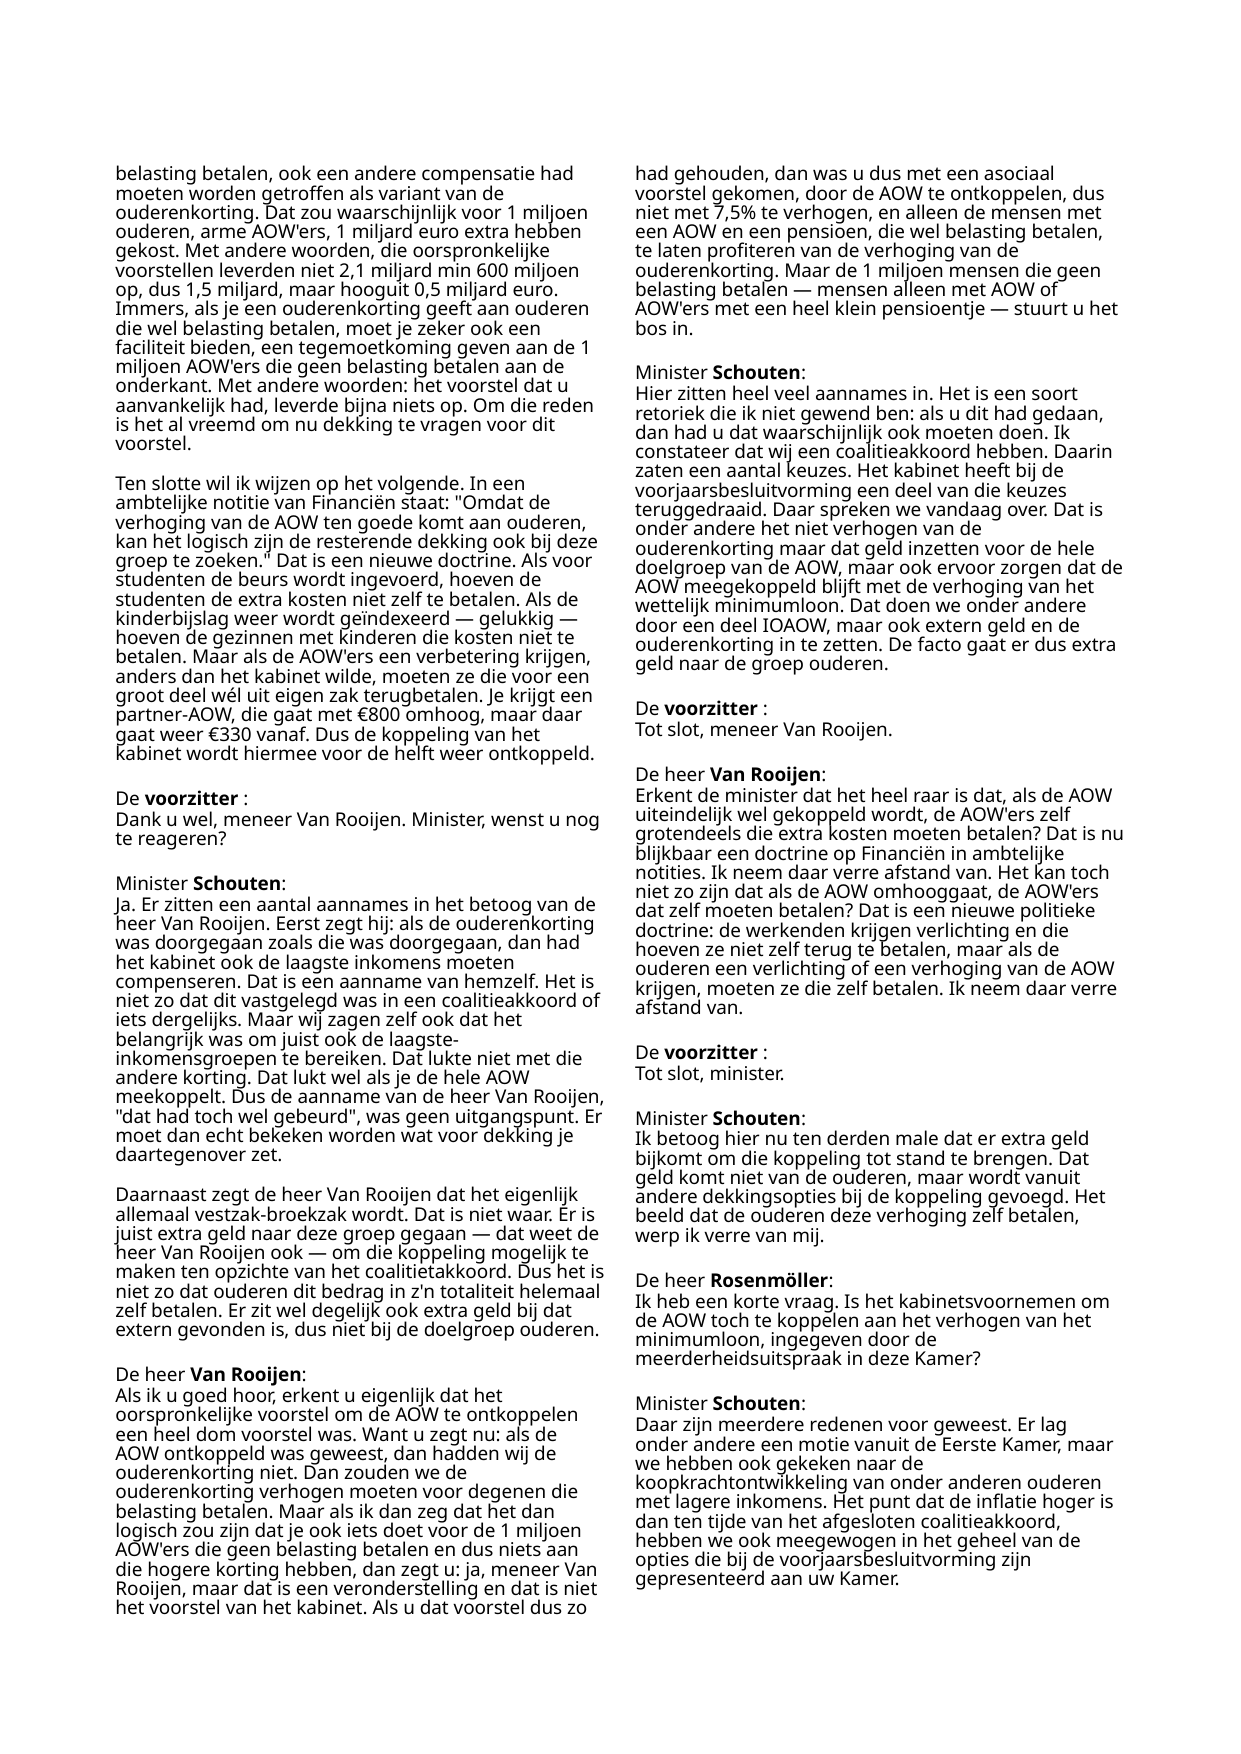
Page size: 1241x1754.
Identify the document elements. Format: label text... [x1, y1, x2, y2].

text Minister Schouten: [635, 359, 1125, 385]
text De heer Van Rooijen: [635, 761, 1125, 787]
text De voorzitter : [635, 695, 1125, 721]
text Dank u wel, meneer Van Rooijen. Minister, wenst u nog te reageren? [115, 811, 605, 849]
text belasting betalen, ook een andere compensatie had moeten worden getroffen als variant van de ouderenkorting. Dat zou waarschijnlijk voor 1 miljoen ouderen, arme AOW'ers, 1 miljard euro extra hebben gekost. Met andere woorden, die oorspronkelijke voorstellen leverden niet 2,1 miljard min 600 miljoen op, dus 1,5 miljard, maar hooguit 0,5 miljard euro. Immers, als je een ouderenkorting geeft aan ouderen die wel belasting betalen, moet je zeker ook een faciliteit bieden, een tegemoetkoming geven aan de 1 miljoen AOW'ers die geen belasting betalen aan de onderkant. Met andere woorden: het voorstel dat u aanvankelijk had, leverde bijna niets op. Om die reden is het al vreemd om nu dekking te vragen voor dit voorstel. [115, 165, 605, 454]
text had gehouden, dan was u dus met een asociaal voorstel gekomen, door de AOW te ontkoppelen, dus niet met 7,5% te verhogen, en alleen de mensen met een AOW en een pensioen, die wel belasting betalen, te laten profiteren van de verhoging van de ouderenkorting. Maar de 1 miljoen mensen die geen belasting betalen — mensen alleen met AOW of AOW'ers met een heel klein pensioentje — stuurt u het bos in. [635, 165, 1125, 339]
text Daar zijn meerdere redenen voor geweest. Er lag onder andere een motie vanuit de Eerste Kamer, maar we hebben ook gekeken naar de koopkrachtontwikkeling van onder anderen ouderen met lagere inkomens. Het punt dat de inflatie hoger is dan ten tijde van het afgesloten coalitieakkoord, hebben we ook meegewogen in het geheel van de opties die bij de voorjaarsbesluitvorming zijn gepresenteerd aan uw Kamer. [635, 1416, 1125, 1590]
text Daarnaast zegt de heer Van Rooijen dat het eigenlijk allemaal vestzak-broekzak wordt. Dat is niet waar. Er is juist extra geld naar deze groep gegaan — dat weet de heer Van Rooijen ook — om die koppeling mogelijk te maken ten opzichte van het coalitietakkoord. Dus het is niet zo dat ouderen dit bedrag in z'n totaliteit helemaal zelf betalen. Er zit wel degelijk ook extra geld bij dat extern gevonden is, dus niet bij de doelgroep ouderen. [115, 1186, 605, 1341]
text Minister Schouten: [635, 1105, 1125, 1130]
text De heer Van Rooijen: [115, 1361, 605, 1387]
text Minister Schouten: [115, 870, 605, 896]
text Erkent de minister dat het heel raar is dat, als de AOW uiteindelijk wel gekoppeld wordt, de AOW'ers zelf grotendeels die extra kosten moeten betalen? Dat is nu blijkbaar een doctrine op Financiën in ambtelijke notities. Ik neem daar verre afstand van. Het kan toch niet zo zijn dat als de AOW omhooggaat, de AOW'ers dat zelf moeten betalen? Dat is een nieuwe politieke doctrine: de werkenden krijgen verlichting en die hoeven ze niet zelf terug te betalen, maar als de ouderen een verlichting of een verhoging van de AOW krijgen, moeten ze die zelf betalen. Ik neem daar verre afstand van. [635, 787, 1125, 1018]
text Tot slot, meneer Van Rooijen. [635, 721, 1125, 740]
text Minister Schouten: [635, 1391, 1125, 1416]
text Hier zitten heel veel aannames in. Het is een soort retoriek die ik niet gewend ben: als u dit had gedaan, dan had u dat waarschijnlijk ook moeten doen. Ik constateer dat wij een coalitieakkoord hebben. Daarin zaten een aantal keuzes. Het kabinet heeft bij de voorjaarsbesluitvorming een deel van die keuzes teruggedraaid. Daar spreken we vandaag over. Dat is onder andere het niet verhogen van de ouderenkorting maar dat geld inzetten voor de hele doelgroep van de AOW, maar ook ervoor zorgen dat de AOW meegekoppeld blijft met de verhoging van het wettelijk minimumloon. Dat doen we onder andere door een deel IOAOW, maar ook extern geld en de ouderenkorting in te zetten. De facto gaat er dus extra geld naar de groep ouderen. [635, 385, 1125, 674]
text Tot slot, minister. [635, 1064, 1125, 1084]
text Ten slotte wil ik wijzen op het volgende. In een ambtelijke notitie van Financiën staat: "Omdat de verhoging van de AOW ten goede komt aan ouderen, kan het logisch zijn de resterende dekking ook bij deze groep te zoeken." Dat is een nieuwe doctrine. Als voor studenten de beurs wordt ingevoerd, hoeven de studenten de extra kosten niet zelf te betalen. Als de kinderbijslag weer wordt geïndexeerd — gelukkig — hoeven de gezinnen met kinderen die kosten niet te betalen. Maar als de AOW'ers een verbetering krijgen, anders dan het kabinet wilde, moeten ze die voor een groot deel wél uit eigen zak terugbetalen. Je krijgt een partner-AOW, die gaat met €800 omhoog, maar daar gaat weer €330 vanaf. Dus de koppeling van het kabinet wordt hiermee voor de helft weer ontkoppeld. [115, 475, 605, 764]
text De voorzitter : [115, 785, 605, 811]
text Ja. Er zitten een aantal aannames in het betoog van de heer Van Rooijen. Eerst zegt hij: als de ouderenkorting was doorgegaan zoals die was doorgegaan, dan had het kabinet ook de laagste inkomens moeten compenseren. Dat is een aanname van hemzelf. Het is niet zo dat dit vastgelegd was in een coalitieakkoord of iets dergelijks. Maar wij zagen zelf ook dat het belangrijk was om juist ook de laagste-inkomensgroepen te bereiken. Dat lukte niet met die andere korting. Dat lukt wel als je de hele AOW meekoppelt. Dus de aanname van de heer Van Rooijen, "dat had toch wel gebeurd", was geen uitgangspunt. Er moet dan echt bekeken worden wat voor dekking je daartegenover zet. [115, 896, 605, 1166]
text De voorzitter : [635, 1039, 1125, 1064]
text Ik heb een korte vraag. Is het kabinetsvoornemen om de AOW toch te koppelen aan het verhogen van het minimumloon, ingegeven door de meerderheidsuitspraak in deze Kamer? [635, 1293, 1125, 1370]
text Als ik u goed hoor, erkent u eigenlijk dat het oorspronkelijke voorstel om de AOW te ontkoppelen een heel dom voorstel was. Want u zegt nu: als de AOW ontkoppeld was geweest, dan hadden wij de ouderenkorting niet. Dan zouden we de ouderenkorting verhogen moeten voor degenen die belasting betalen. Maar als ik dan zeg dat het dan logisch zou zijn dat je ook iets doet voor de 1 miljoen AOW'ers die geen belasting betalen en dus niets aan die hogere korting hebben, dan zegt u: ja, meneer Van Rooijen, maar dat is een veronderstelling en dat is niet het voorstel van het kabinet. Als u dat voorstel dus zo [115, 1387, 605, 1618]
text De heer Rosenmöller: [635, 1267, 1125, 1293]
text Ik betoog hier nu ten derden male dat er extra geld bijkomt om die koppeling tot stand te brengen. Dat geld komt niet van de ouderen, maar wordt vanuit andere dekkingsopties bij de koppeling gevoegd. Het beeld dat de ouderen deze verhoging zelf betalen, werp ik verre van mij. [635, 1130, 1125, 1246]
